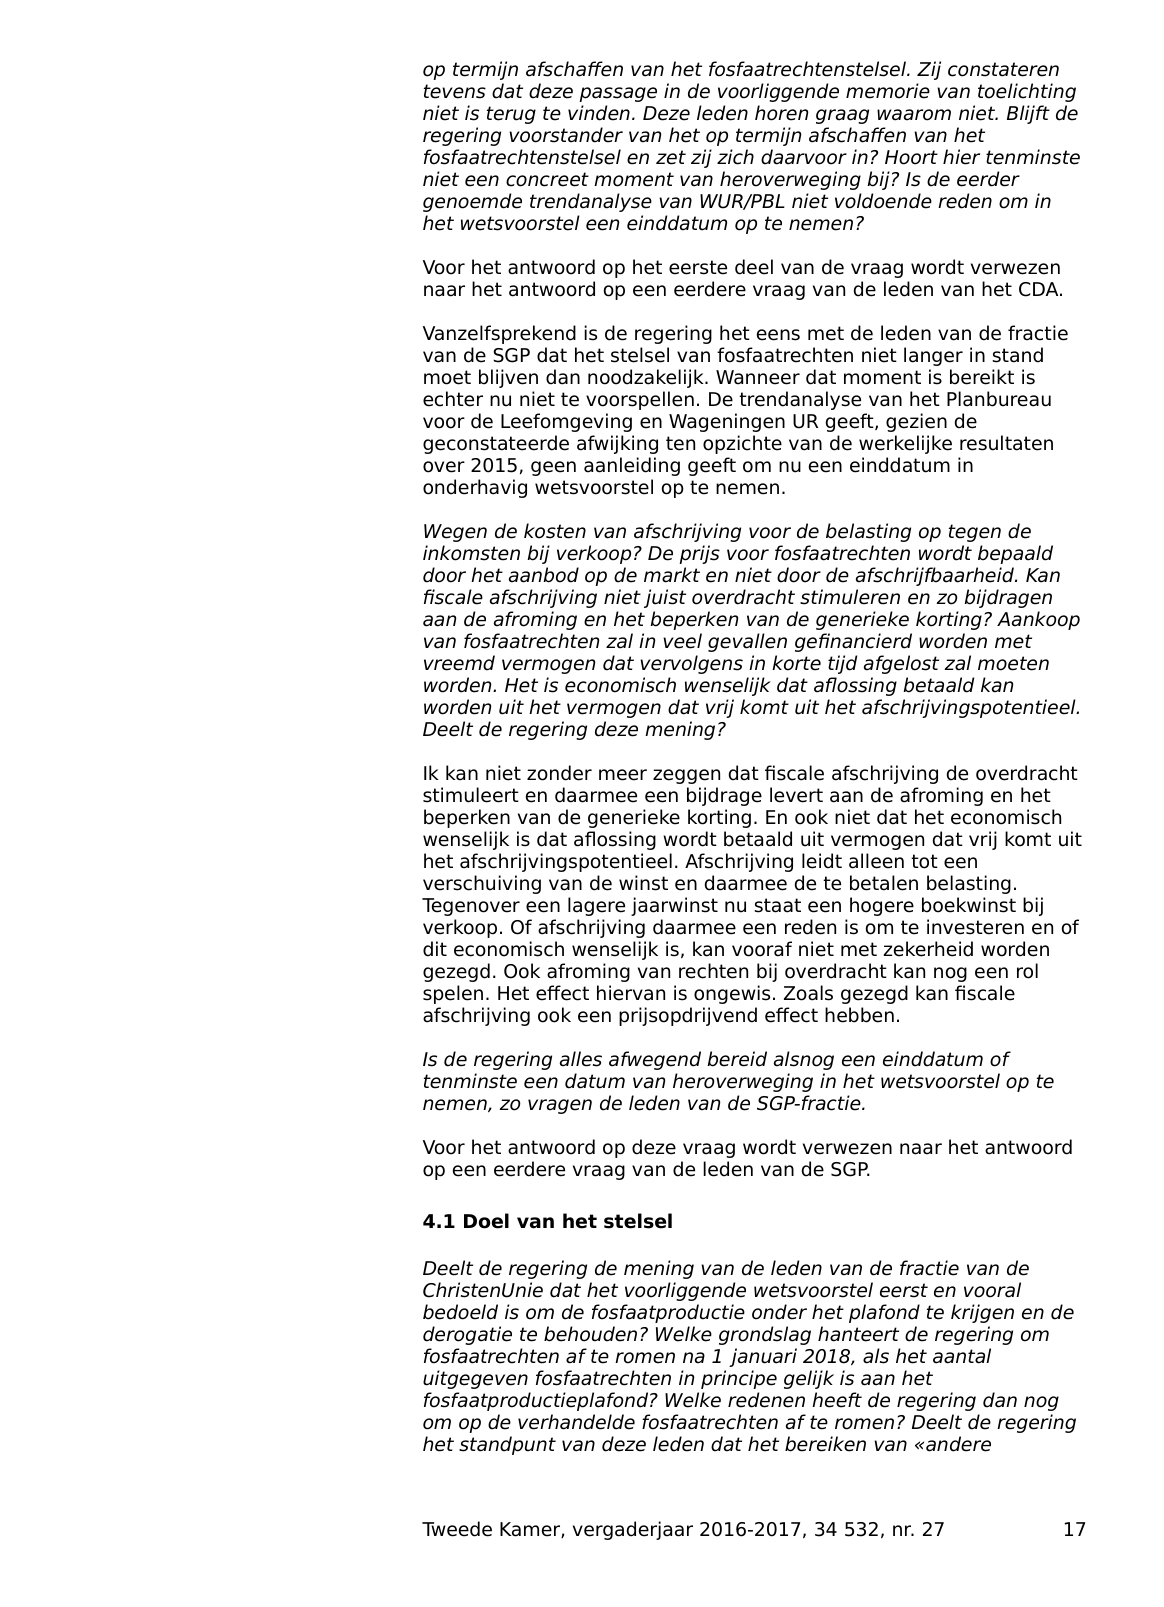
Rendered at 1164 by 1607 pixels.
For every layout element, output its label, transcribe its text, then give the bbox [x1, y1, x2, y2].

text Deelt de regering de mening van de leden van de fractie van de ChristenUnie dat het voorliggende wetsvoorstel eerst en vooral bedoeld is om de fosfaatproductie onder het plafond te krijgen en de derogatie te behouden? Welke grondslag hanteert de regering om fosfaatrechten af te romen na 1 januari 2018, als het aantal uitgegeven fosfaatrechten in principe gelijk is aan het fosfaatproductieplafond? Welke redenen heeft de regering dan nog om op de verhandelde fosfaatrechten af te romen? Deelt de regering het standpunt van deze leden dat het bereiken van «andere [422, 1258, 1087, 1456]
subtitle 4.1 Doel van het stelsel [422, 1211, 1087, 1233]
text Vanzelfsprekend is de regering het eens met de leden van de fractie van de SGP dat het stelsel van fosfaatrechten niet langer in stand moet blijven dan noodzakelijk. Wanneer dat moment is bereikt is echter nu niet te voorspellen. De trendanalyse van het Planbureau voor de Leefomgeving en Wageningen UR geeft, gezien de geconstateerde afwijking ten opzichte van de werkelijke resultaten over 2015, geen aanleiding geeft om nu een einddatum in onderhavig wetsvoorstel op te nemen. [422, 323, 1087, 499]
text Is de regering alles afwegend bereid alsnog een einddatum of tenminste een datum van heroverweging in het wetsvoorstel op te nemen, zo vragen de leden van de SGP-fractie. [422, 1049, 1087, 1115]
text Voor het antwoord op deze vraag wordt verwezen naar het antwoord op een eerdere vraag van de leden van de SGP. [422, 1137, 1087, 1181]
text op termijn afschaffen van het fosfaatrechtenstelsel. Zij constateren tevens dat deze passage in de voorliggende memorie van toelichting niet is terug te vinden. Deze leden horen graag waarom niet. Blijft de regering voorstander van het op termijn afschaffen van het fosfaatrechtenstelsel en zet zij zich daarvoor in? Hoort hier tenminste niet een concreet moment van heroverweging bij? Is de eerder genoemde trendanalyse van WUR/PBL niet voldoende reden om in het wetsvoorstel een einddatum op te nemen? [422, 59, 1087, 235]
text Wegen de kosten van afschrijving voor de belasting op tegen de inkomsten bij verkoop? De prijs voor fosfaatrechten wordt bepaald door het aanbod op de markt en niet door de afschrijfbaarheid. Kan fiscale afschrijving niet juist overdracht stimuleren en zo bijdragen aan de afroming en het beperken van de generieke korting? Aankoop van fosfaatrechten zal in veel gevallen gefinancierd worden met vreemd vermogen dat vervolgens in korte tijd afgelost zal moeten worden. Het is economisch wenselijk dat aflossing betaald kan worden uit het vermogen dat vrij komt uit het afschrijvingspotentieel. Deelt de regering deze mening? [422, 521, 1087, 741]
text Ik kan niet zonder meer zeggen dat fiscale afschrijving de overdracht stimuleert en daarmee een bijdrage levert aan de afroming en het beperken van de generieke korting. En ook niet dat het economisch wenselijk is dat aflossing wordt betaald uit vermogen dat vrij komt uit het afschrijvingspotentieel. Afschrijving leidt alleen tot een verschuiving van de winst en daarmee de te betalen belasting. Tegenover een lagere jaarwinst nu staat een hogere boekwinst bij verkoop. Of afschrijving daarmee een reden is om te investeren en of dit economisch wenselijk is, kan vooraf niet met zekerheid worden gezegd. Ook afroming van rechten bij overdracht kan nog een rol spelen. Het effect hiervan is ongewis. Zoals gezegd kan fiscale afschrijving ook een prijsopdrijvend effect hebben. [422, 763, 1087, 1027]
text Voor het antwoord op het eerste deel van de vraag wordt verwezen naar het antwoord op een eerdere vraag van de leden van het CDA. [422, 257, 1087, 301]
